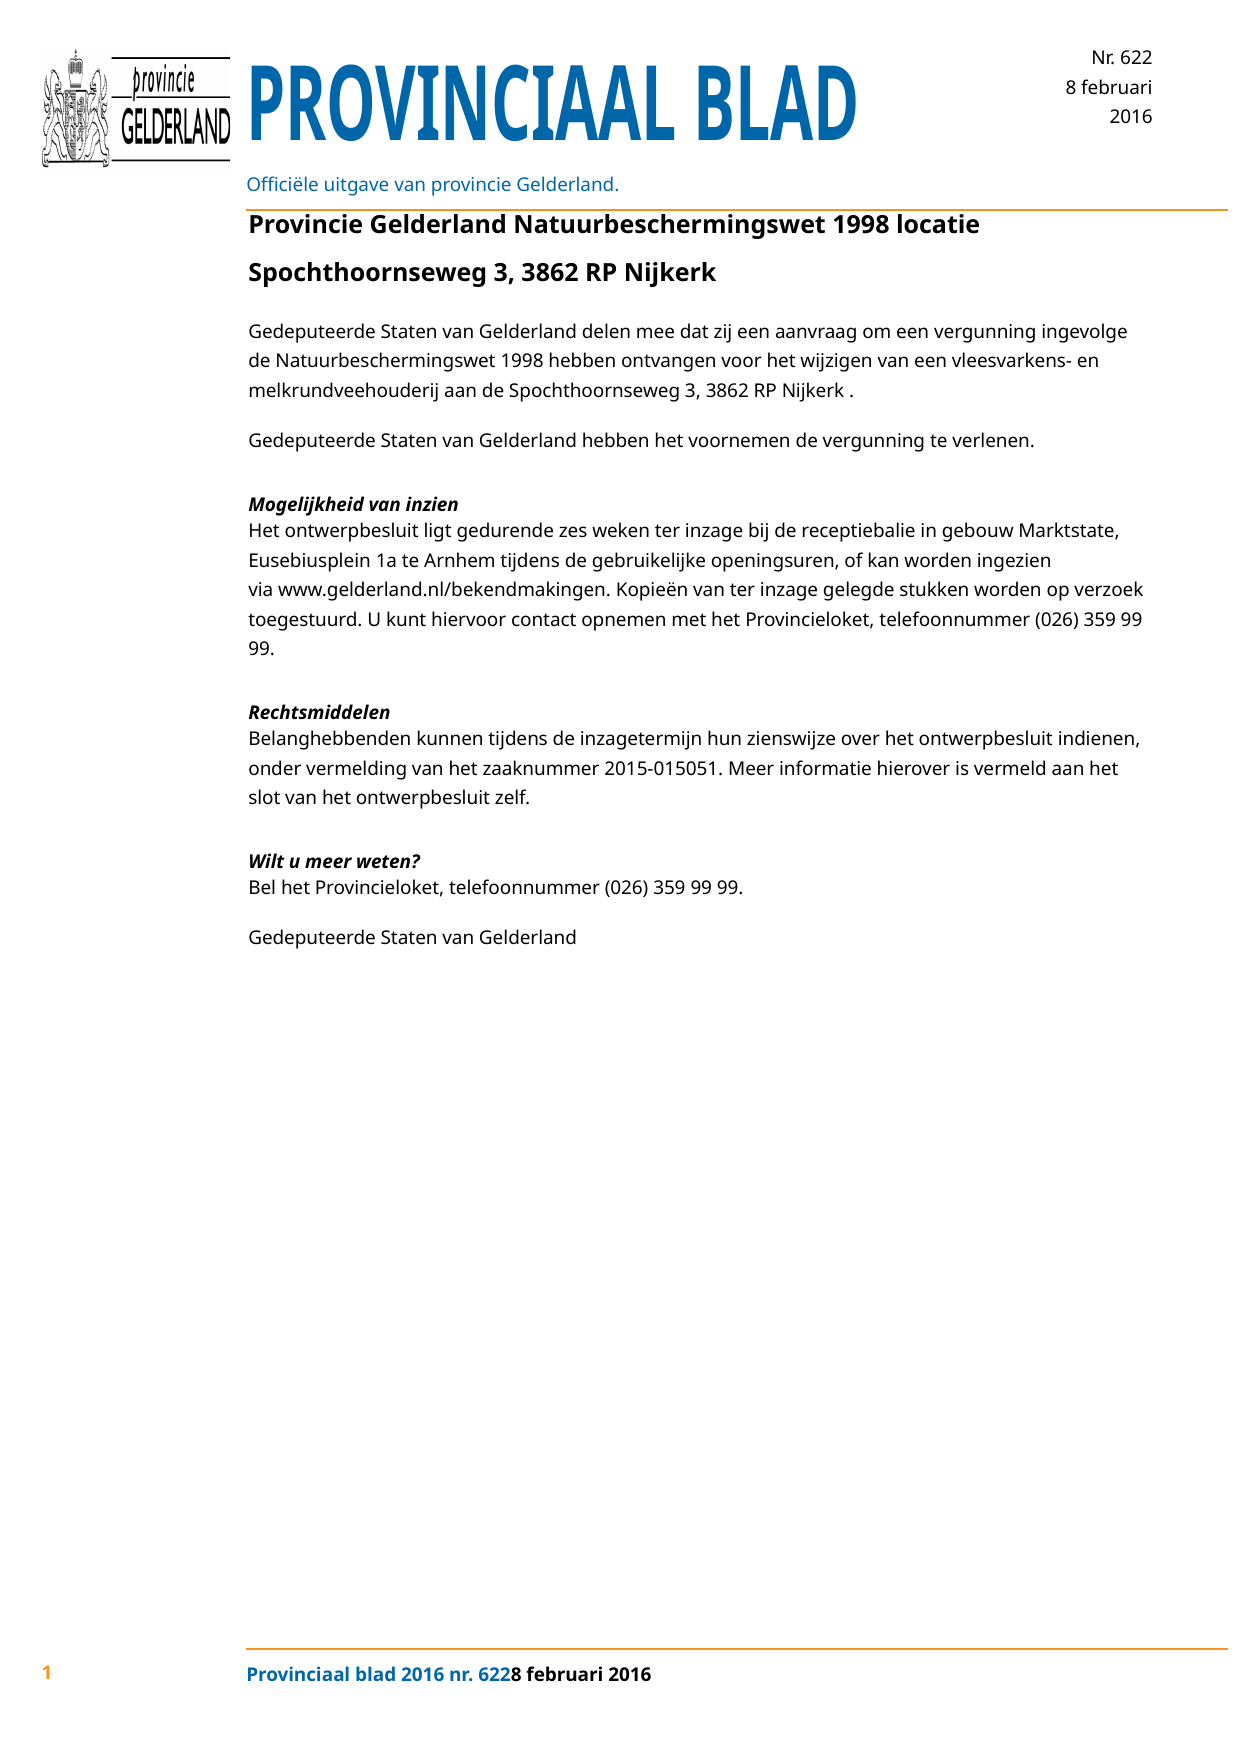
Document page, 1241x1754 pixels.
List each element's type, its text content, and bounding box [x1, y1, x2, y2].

text Wilt u meer weten? [248, 848, 1152, 874]
text Gedeputeerde Staten van Gelderland hebben het voornemen de vergunning te verlenen. [248, 427, 1152, 453]
text Gedeputeerde Staten van Gelderland [248, 924, 1152, 950]
text Het ontwerpbesluit ligt gedurende zes weken ter inzage bij de receptiebalie in gebouw Marktstate, Eusebiusplein 1a te Arnhem tijdens de gebruikelijke openingsuren, of kan worden ingezien via www.gelderland.nl/bekendmakingen. Kopieën van ter inzage gelegde stukken worden op verzoek toegestuurd. U kunt hiervoor contact opnemen met het Provincieloket, telefoonnummer (026) 359 99 99. [248, 517, 1152, 661]
text Provincie Gelderland Natuurbeschermingswet 1998 locatie Spochthoornseweg 3, 3862 RP Nijkerk [248, 211, 1152, 288]
text Bel het Provincieloket, telefoonnummer (026) 359 99 99. [248, 874, 1152, 900]
picture [41, 47, 231, 172]
text Belanghebbenden kunnen tijdens de inzagetermijn hun zienswijze over het ontwerpbesluit indienen, onder vermelding van het zaaknummer 2015-015051. Meer informatie hierover is vermeld aan het slot van het ontwerpbesluit zelf. [248, 725, 1152, 810]
text Rechtsmiddelen [248, 699, 1152, 725]
text Gedeputeerde Staten van Gelderland delen mee dat zij een aanvraag om een vergunning ingevolge de Natuurbeschermingswet 1998 hebben ontvangen voor het wijzigen van een vleesvarkens- en melkrundveehouderij aan de Spochthoornseweg 3, 3862 RP Nijkerk . [248, 318, 1152, 403]
text Mogelijkheid van inzien [248, 491, 1152, 517]
